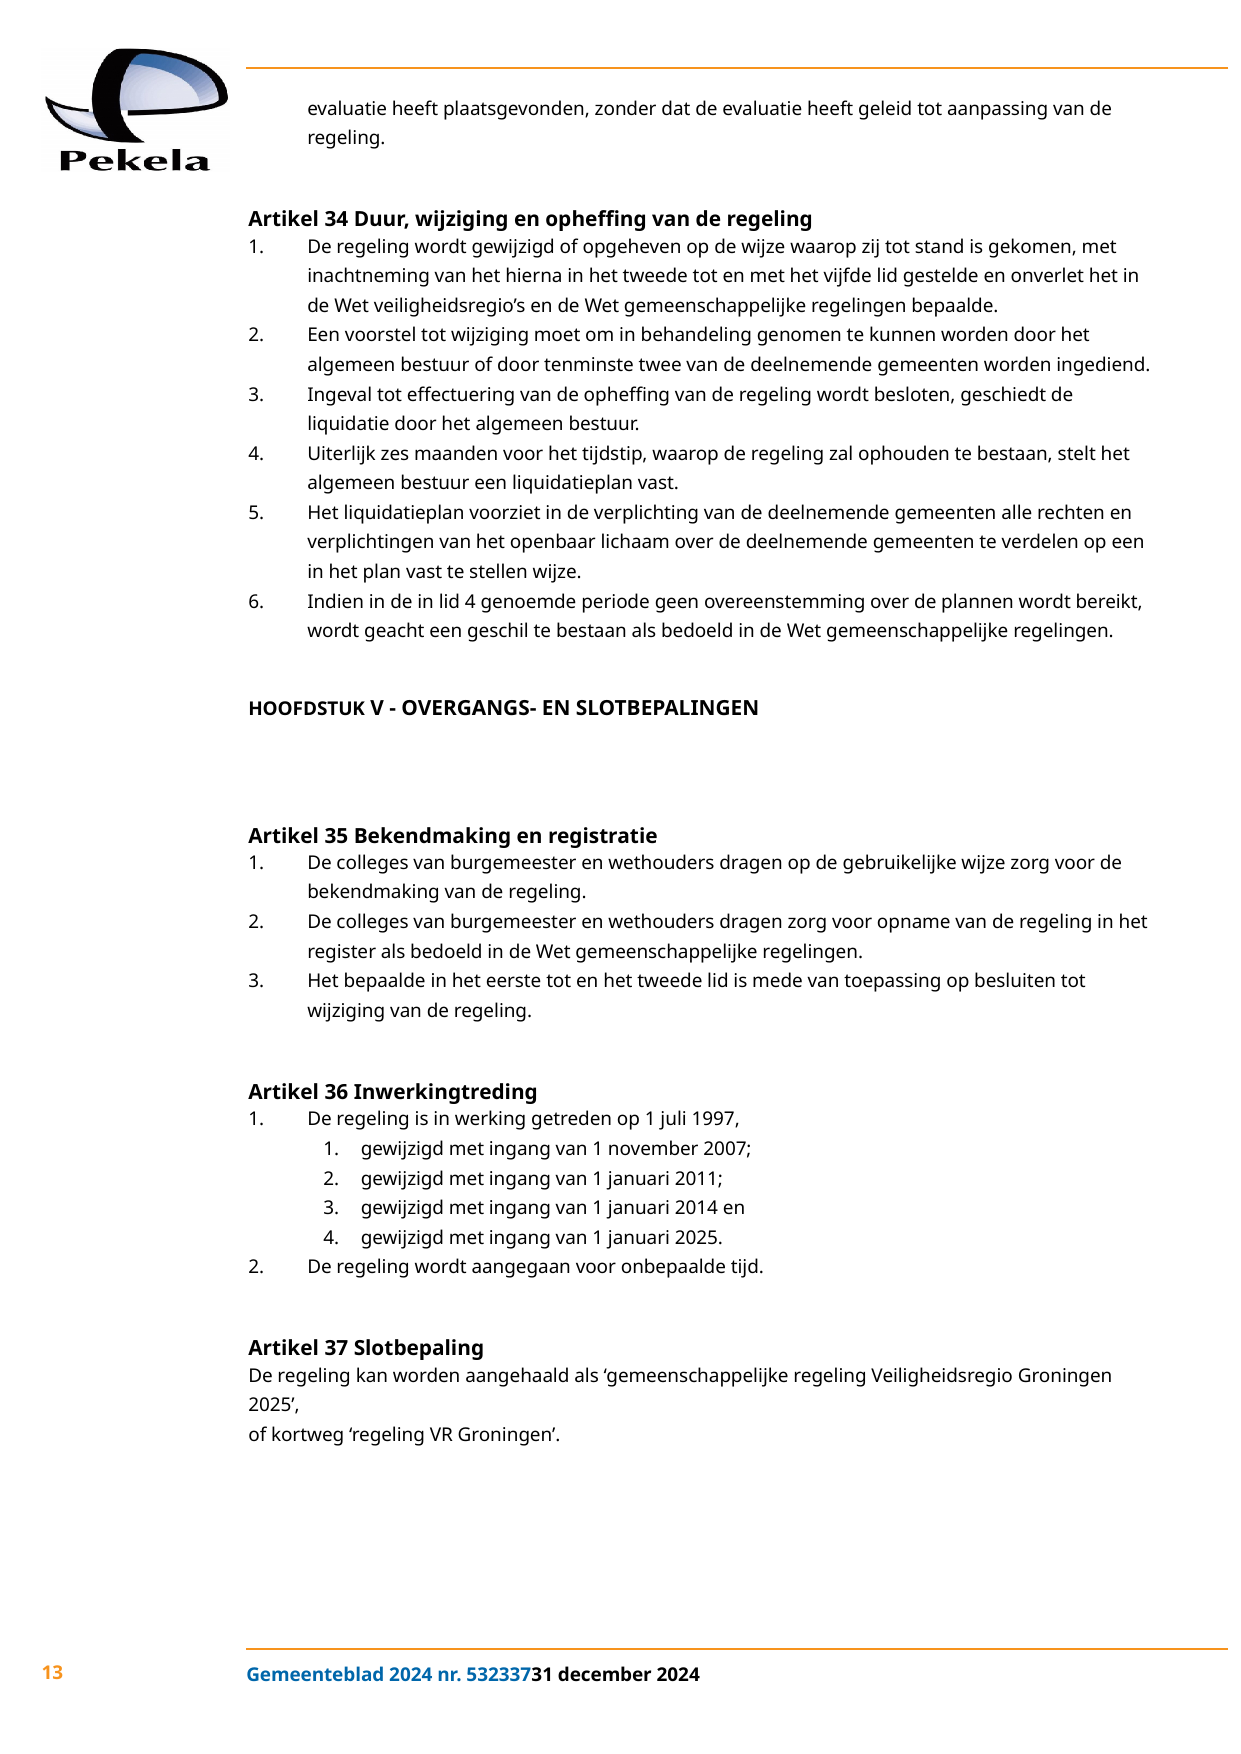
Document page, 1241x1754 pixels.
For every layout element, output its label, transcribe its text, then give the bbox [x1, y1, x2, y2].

list Uiterlijk zes maanden voor het tijdstip, waarop de regeling zal ophouden te bestaan, stelt het algemeen bestuur een liquidatieplan vast. [248, 440, 1152, 495]
text Artikel 37 Slotbepaling [248, 1333, 1152, 1362]
list gewijzigd met ingang van 1 januari 2025. [323, 1224, 1152, 1249]
list gewijzigd met ingang van 1 november 2007; [323, 1135, 1152, 1161]
list evaluatie heeft plaatsgevonden, zonder dat de evaluatie heeft geleid tot aanpassing van de regeling. [248, 95, 1152, 150]
list Een voorstel tot wijziging moet om in behandeling genomen te kunnen worden door het algemeen bestuur of door tenminste twee van de deelnemende gemeenten worden ingediend. [248, 322, 1152, 377]
text of kortweg ‘regeling VR Groningen’. [248, 1421, 1152, 1447]
list Het liquidatieplan voorziet in de verplichting van de deelnemende gemeenten alle rechten en verplichtingen van het openbaar lichaam over de deelnemende gemeenten te verdelen op een in het plan vast te stellen wijze. [248, 499, 1152, 584]
list gewijzigd met ingang van 1 januari 2011; [323, 1165, 1152, 1190]
list Het bepaalde in het eerste tot en het tweede lid is mede van toepassing op besluiten tot wijziging van de regeling. [248, 967, 1152, 1023]
text De regeling kan worden aangehaald als ‘gemeenschappelijke regeling Veiligheidsregio Groningen 2025’, [248, 1362, 1152, 1417]
list gewijzigd met ingang van 1 januari 2014 en [323, 1194, 1152, 1220]
picture [41, 47, 231, 172]
text Artikel 36 Inwerkingtreding [248, 1077, 1152, 1106]
list De regeling wordt gewijzigd of opgeheven op de wijze waarop zij tot stand is gekomen, met inachtneming van het hierna in het tweede tot en met het vijfde lid gestelde en onverlet het in de Wet veiligheidsregio’s en de Wet gemeenschappelijke regelingen bepaalde. [248, 233, 1152, 318]
list De colleges van burgemeester en wethouders dragen zorg voor opname van de regeling in het register als bedoeld in de Wet gemeenschappelijke regelingen. [248, 908, 1152, 964]
text Artikel 35 Bekendmaking en registratie [248, 821, 1152, 849]
text HOOFDSTUK V - OVERGANGS- EN SLOTBEPALINGEN [248, 693, 1152, 721]
list De colleges van burgemeester en wethouders dragen op de gebruikelijke wijze zorg voor de bekendmaking van de regeling. [248, 849, 1152, 904]
list De regeling is in werking getreden op 1 juli 1997, [248, 1106, 1152, 1131]
text Artikel 34 Duur, wijziging en opheffing van de regeling [248, 204, 1152, 233]
list Indien in de in lid 4 genoemde periode geen overeenstemming over de plannen wordt bereikt, wordt geacht een geschil te bestaan als bedoeld in de Wet gemeenschappelijke regelingen. [248, 588, 1152, 643]
list Ingeval tot effectuering van de opheffing van de regeling wordt besloten, geschiedt de liquidatie door het algemeen bestuur. [248, 381, 1152, 436]
list De regeling wordt aangegaan voor onbepaalde tijd. [248, 1253, 1152, 1279]
